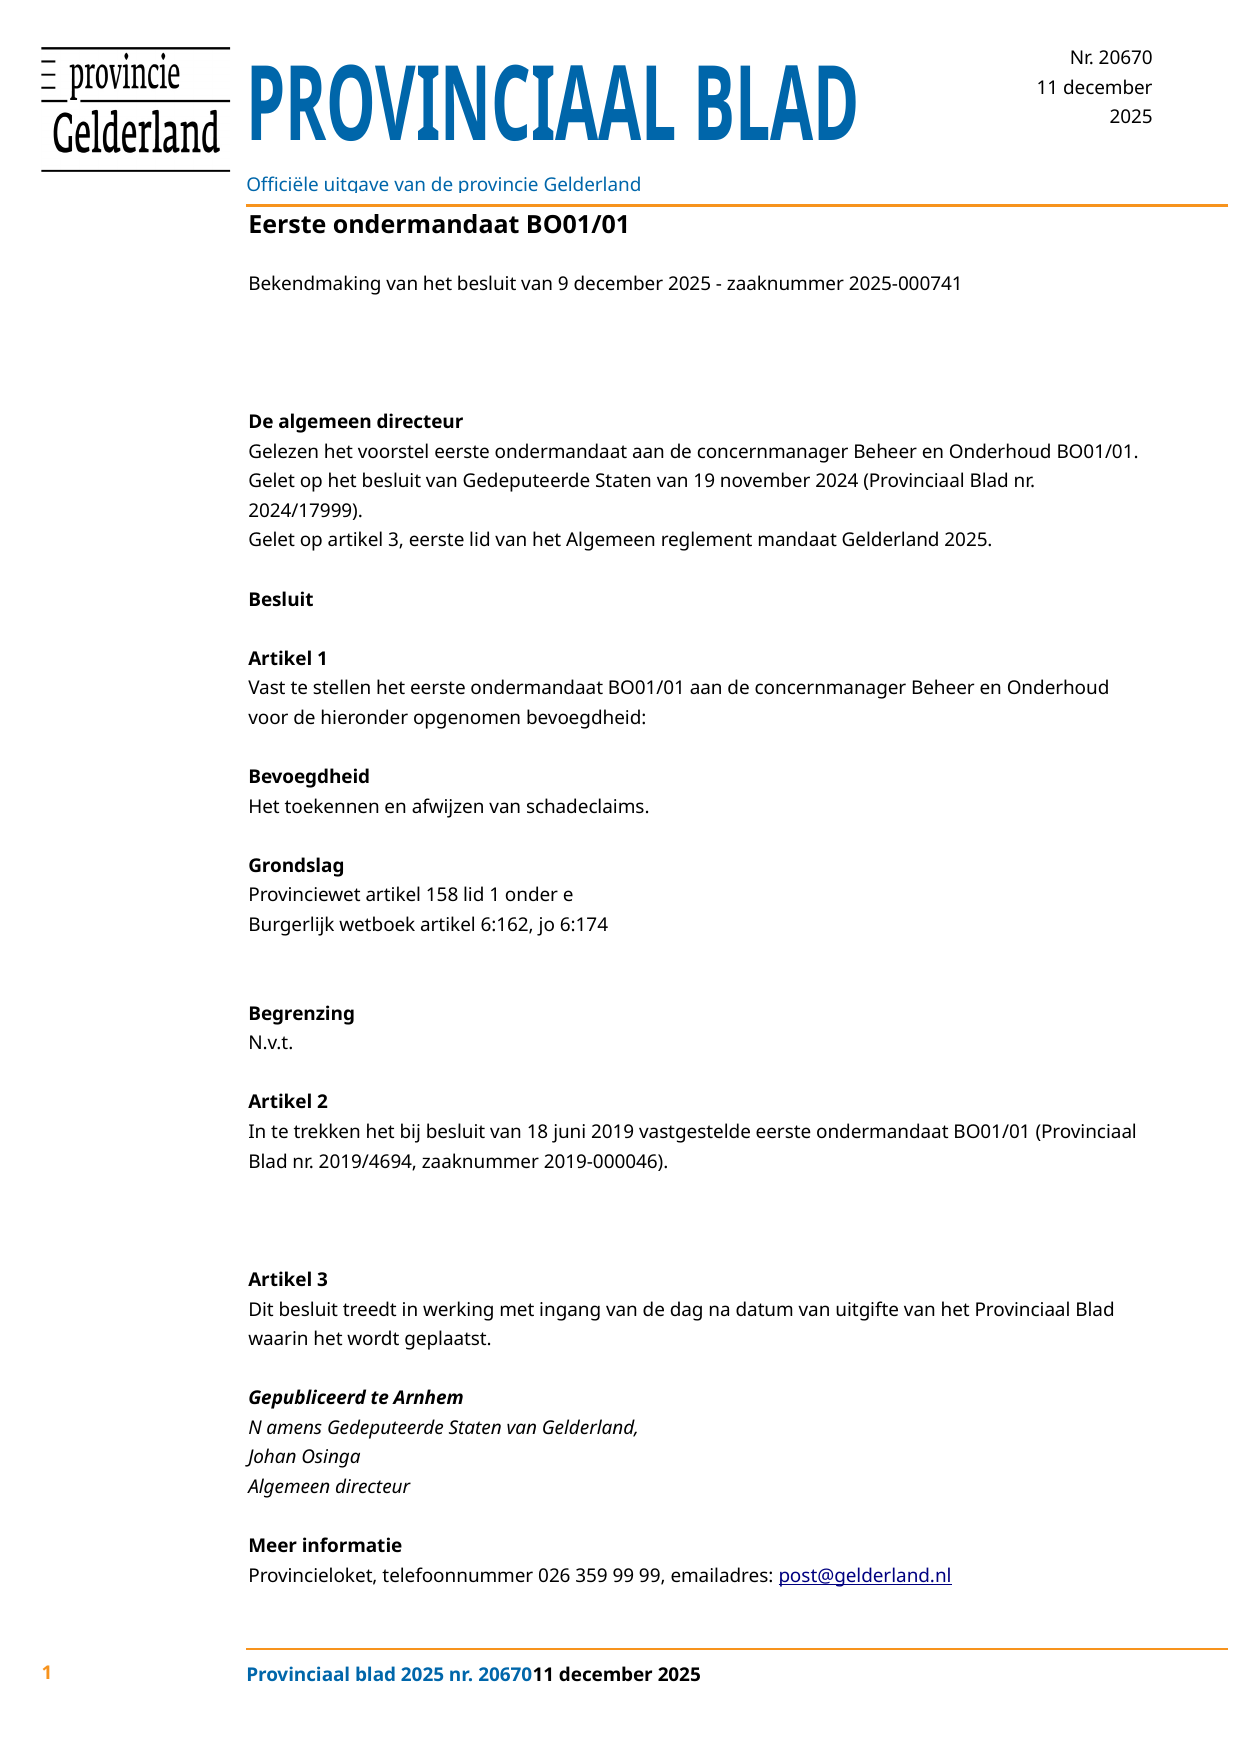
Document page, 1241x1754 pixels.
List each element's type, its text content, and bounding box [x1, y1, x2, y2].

text Vast te stellen het eerste ondermandaat BO01/01 aan de concernmanager Beheer en Onderhoud voor de hieronder opgenomen bevoegdheid: [248, 674, 1152, 730]
text Algemeen directeur [248, 1473, 1152, 1499]
text N amens Gedeputeerde Staten van Gelderland, [248, 1414, 1152, 1440]
text Het toekennen en afwijzen van schadeclaims. [248, 793, 1152, 819]
text In te trekken het bij besluit van 18 juni 2019 vastgestelde eerste ondermandaat BO01/01 (Provinciaal Blad nr. 2019/4694, zaaknummer 2019-000046). [248, 1118, 1152, 1174]
picture [41, 47, 231, 172]
text Artikel 2 [248, 1089, 1152, 1114]
text N.v.t. [248, 1029, 1152, 1055]
text Besluit [248, 586, 1152, 612]
text Gelet op het besluit van Gedeputeerde Staten van 19 november 2024 (Provinciaal Blad nr. 2024/17999). [248, 467, 1152, 523]
text Bekendmaking van het besluit van 9 december 2025 - zaaknummer 2025-000741 [248, 270, 1152, 296]
text Gelezen het voorstel eerste ondermandaat aan de concernmanager Beheer en Onderhoud BO01/01. [248, 438, 1152, 464]
text Johan Osinga [248, 1444, 1152, 1469]
text Begrenzing [248, 1000, 1152, 1026]
text De algemeen directeur [248, 408, 1152, 434]
text Burgerlijk wetboek artikel 6:162, jo 6:174 [248, 911, 1152, 937]
text Meer informatie [248, 1532, 1152, 1558]
text Bevoegdheid [248, 763, 1152, 789]
text Provincieloket, telefoonnummer 026 359 99 99, emailadres: post@gelderland.nl [248, 1562, 1152, 1588]
text Artikel 3 [248, 1266, 1152, 1292]
text Dit besluit treedt in werking met ingang van de dag na datum van uitgifte van het Provinciaal Blad waarin het wordt geplaatst. [248, 1296, 1152, 1351]
text Gepubliceerd te Arnhem [248, 1384, 1152, 1410]
text Provinciewet artikel 158 lid 1 onder e [248, 882, 1152, 907]
text Artikel 1 [248, 645, 1152, 671]
text Grondslag [248, 852, 1152, 878]
text Gelet op artikel 3, eerste lid van het Algemeen reglement mandaat Gelderland 2025. [248, 527, 1152, 552]
text Eerste ondermandaat BO01/01 [248, 207, 1152, 241]
